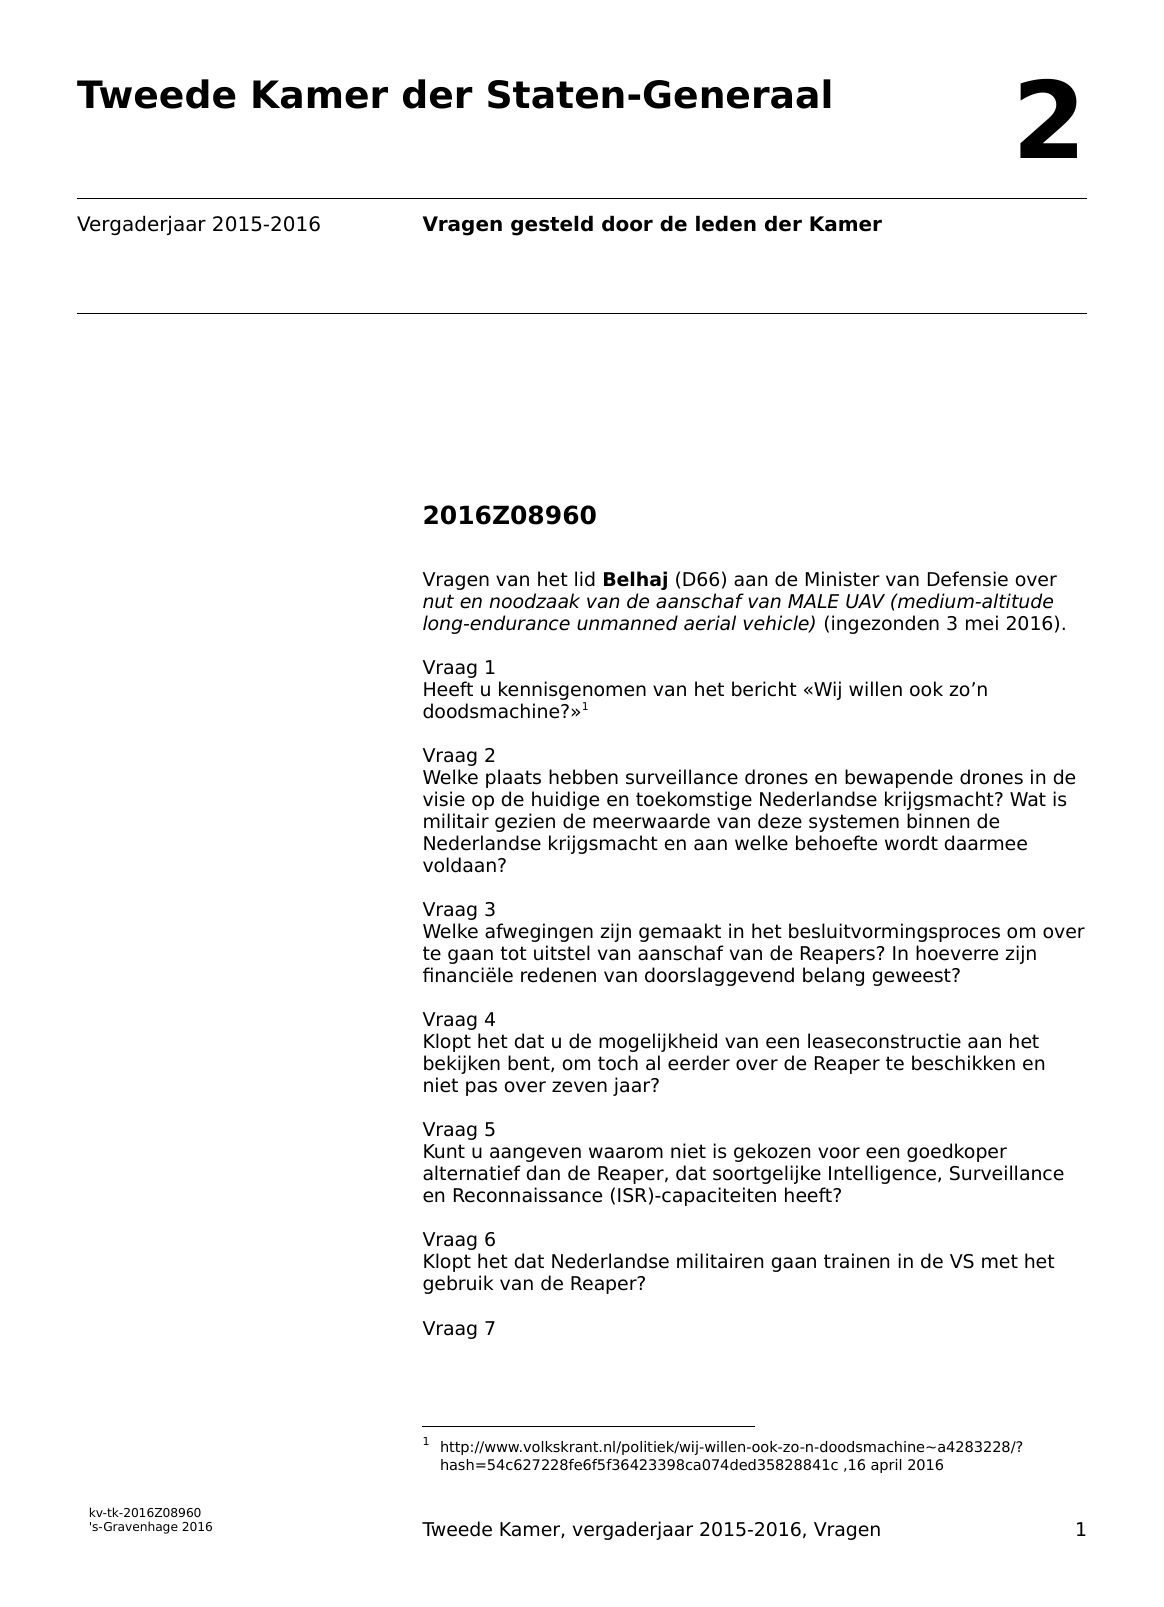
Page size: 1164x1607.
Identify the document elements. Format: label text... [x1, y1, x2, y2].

text 2016Z08960 [422, 501, 1087, 531]
text Vragen van het lid Belhaj (D66) aan de Minister van Defensie over nut en noodzaak van de aanschaf van MALE UAV (medium-altitude long-endurance unmanned aerial vehicle) (ingezonden 3 mei 2016). [422, 569, 1087, 635]
text Welke plaats hebben surveillance drones en bewapende drones in de visie op de huidige en toekomstige Nederlandse krijgsmacht? Wat is militair gezien de meerwaarde van deze systemen binnen de Nederlandse krijgsmacht en aan welke behoefte wordt daarmee voldaan? [422, 767, 1087, 877]
text Vraag 3 [422, 899, 1087, 921]
table_header Tweede Kamer der Staten-Generaal [77, 59, 886, 198]
text http://www.volkskrant.nl/politiek/wij-willen-ook-zo-n-doodsmachine~a4283228/?hash=54c627228fe6f5f36423398ca074ded35828841c ,16 april 2016 [422, 1435, 1087, 1474]
table_header 2 [886, 59, 1087, 198]
table_cell Vragen gesteld door de leden der Kamer [422, 199, 1087, 313]
text Klopt het dat u de mogelijkheid van een leaseconstructie aan het bekijken bent, om toch al eerder over de Reaper te beschikken en niet pas over zeven jaar? [422, 1031, 1087, 1097]
text Vraag 7 [422, 1317, 1087, 1339]
text Vraag 5 [422, 1119, 1087, 1141]
text Klopt het dat Nederlandse militairen gaan trainen in de VS met het gebruik van de Reaper? [422, 1251, 1087, 1295]
text Heeft u kennisgenomen van het bericht «Wij willen ook zo’n doodsmachine?» [422, 679, 1087, 723]
text Kunt u aangeven waarom niet is gekozen voor een goedkoper alternatief dan de Reaper, dat soortgelijke Intelligence, Surveillance en Reconnaissance (ISR)-capaciteiten heeft? [422, 1141, 1087, 1207]
table_cell Vergaderjaar 2015-2016 [77, 199, 422, 313]
text Vraag 6 [422, 1229, 1087, 1251]
text 's-Gravenhage 2016 [88, 1520, 323, 1534]
text Welke afwegingen zijn gemaakt in het besluitvormingsproces om over te gaan tot uitstel van aanschaf van de Reapers? In hoeverre zijn financiële redenen van doorslaggevend belang geweest? [422, 921, 1087, 987]
text Vraag 1 [422, 657, 1087, 679]
text Vraag 4 [422, 1009, 1087, 1031]
text kv-tk-2016Z08960 [88, 1506, 323, 1520]
text Vraag 2 [422, 745, 1087, 767]
